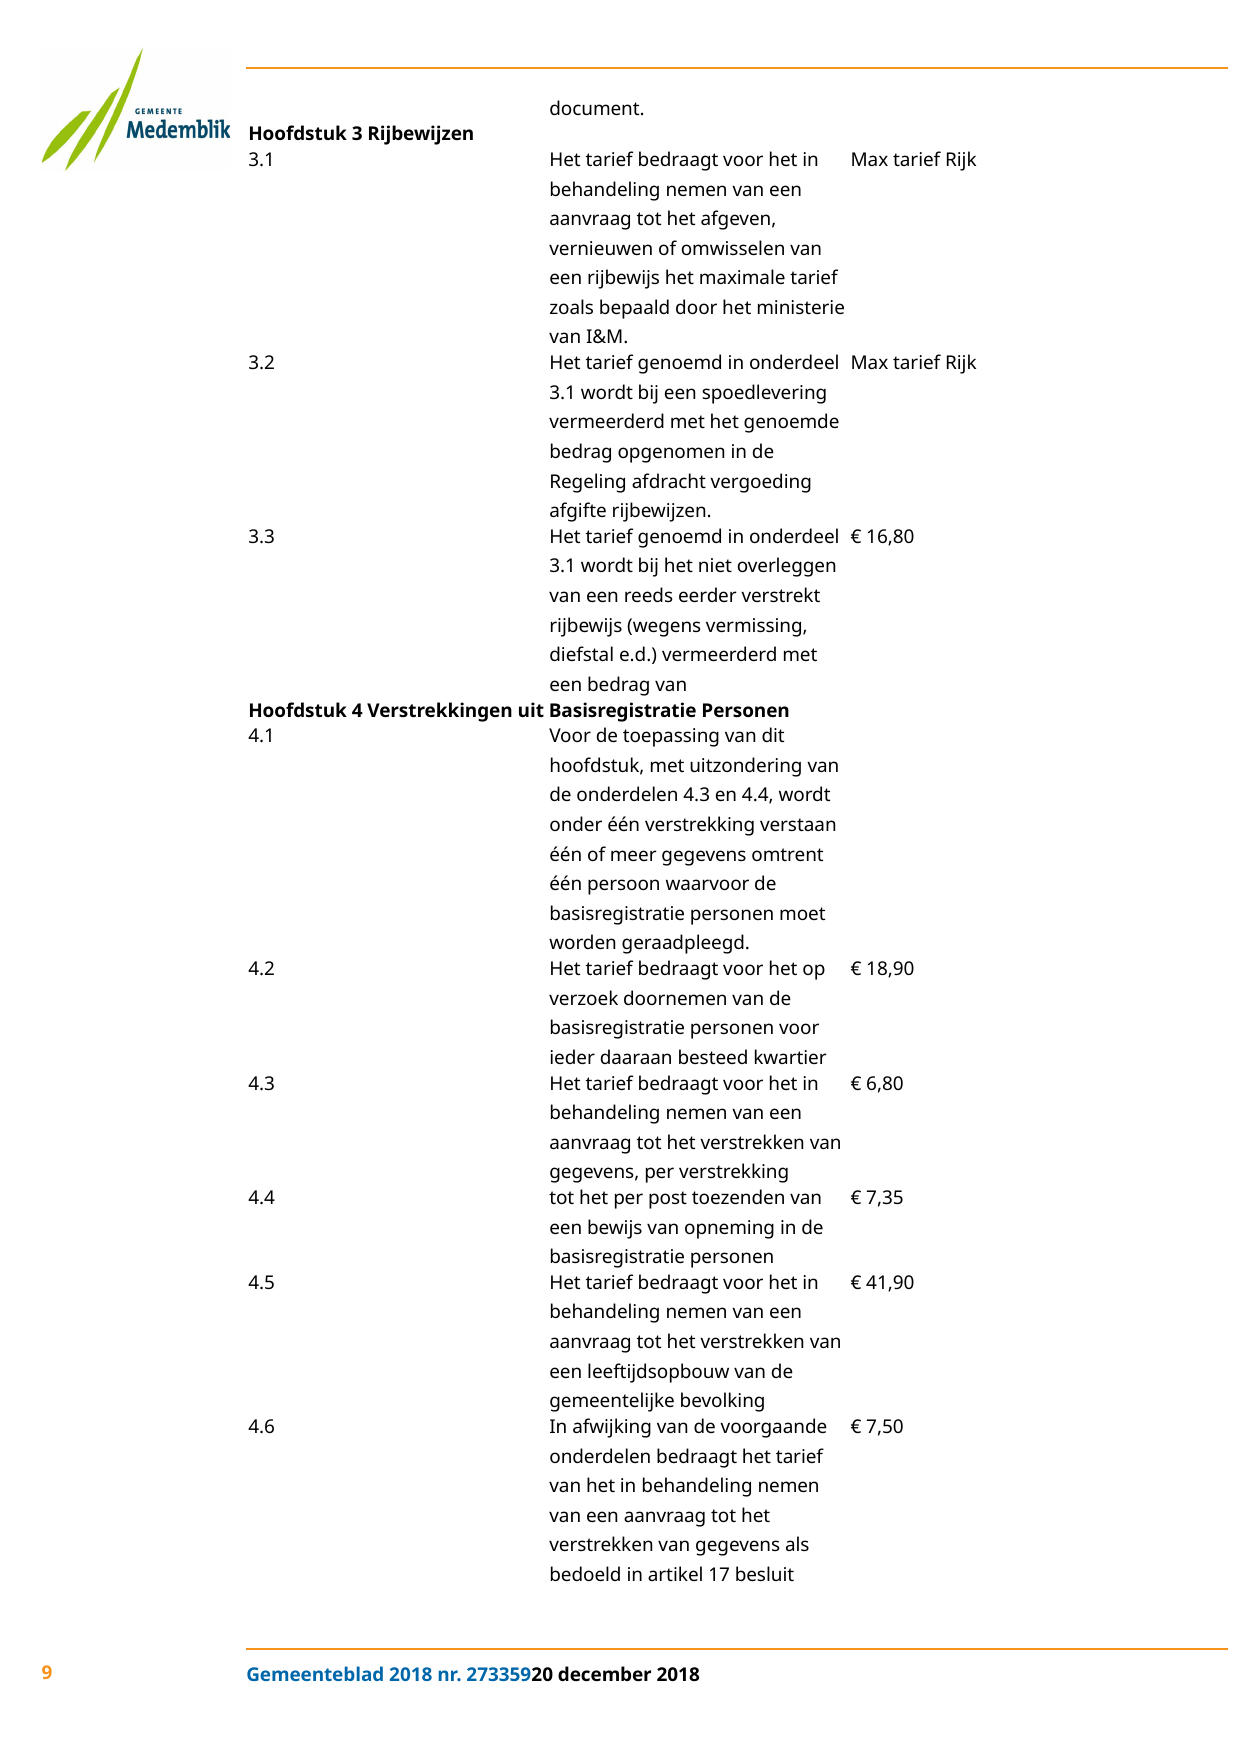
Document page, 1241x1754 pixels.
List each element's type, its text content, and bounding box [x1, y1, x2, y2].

table_cell [248, 95, 549, 121]
table_cell 4.1 [248, 723, 549, 955]
table_cell Het tarief bedraagt voor het op verzoek doornemen van de basisregistratie personen voor ieder daaraan besteed kwartier [549, 955, 850, 1070]
table_cell Het tarief bedraagt voor het in behandeling nemen van een aanvraag tot het verstrekken van een leeftijdsopbouw van de gemeentelijke bevolking [549, 1269, 850, 1413]
table_cell 3.2 [248, 350, 549, 523]
table_cell In afwijking van de voorgaande onderdelen bedraagt het tarief van het in behandeling nemen van een aanvraag tot het verstrekken van gegevens als bedoeld in artikel 17 besluit [549, 1413, 850, 1587]
table_cell 3.1 [248, 146, 549, 349]
table_cell 4.2 [248, 955, 549, 1070]
table_cell € 6,80 [850, 1070, 1152, 1184]
table_cell € 7,50 [850, 1413, 1152, 1587]
picture [41, 47, 231, 172]
table_cell [850, 95, 1152, 121]
table_cell € 41,90 [850, 1269, 1152, 1413]
table_cell 4.5 [248, 1269, 549, 1413]
table_cell € 16,80 [850, 523, 1152, 697]
table_cell 4.6 [248, 1413, 549, 1587]
table_cell Het tarief bedraagt voor het in behandeling nemen van een aanvraag tot het afgeven, vernieuwen of omwisselen van een rijbewijs het maximale tarief zoals bepaald door het ministerie van I&M. [549, 146, 850, 349]
table_cell Het tarief genoemd in onderdeel 3.1 wordt bij een spoedlevering vermeerderd met het genoemde bedrag opgenomen in de Regeling afdracht vergoeding afgifte rijbewijzen. [549, 350, 850, 523]
table_cell document. [549, 95, 850, 121]
table_cell 4.4 [248, 1184, 549, 1269]
table_cell 3.3 [248, 523, 549, 697]
table_cell € 18,90 [850, 955, 1152, 1070]
table_cell Voor de toepassing van dit hoofdstuk, met uitzondering van de onderdelen 4.3 en 4.4, wordt onder één verstrekking verstaan één of meer gegevens omtrent één persoon waarvoor de basisregistratie personen moet worden geraadpleegd. [549, 723, 850, 955]
table_cell [850, 723, 1152, 955]
table_cell € 7,35 [850, 1184, 1152, 1269]
table_cell Hoofdstuk 4 Verstrekkingen uit Basisregistratie Personen [248, 697, 1152, 722]
table_cell Max tarief Rijk [850, 146, 1152, 349]
table_cell Het tarief genoemd in onderdeel 3.1 wordt bij het niet overleggen van een reeds eerder verstrekt rijbewijs (wegens vermissing, diefstal e.d.) vermeerderd met een bedrag van [549, 523, 850, 697]
table_cell Max tarief Rijk [850, 350, 1152, 523]
table_cell 4.3 [248, 1070, 549, 1184]
table_cell Het tarief bedraagt voor het in behandeling nemen van een aanvraag tot het verstrekken van gegevens, per verstrekking [549, 1070, 850, 1184]
table_cell Hoofdstuk 3 Rijbewijzen [248, 121, 1152, 146]
table_cell tot het per post toezenden van een bewijs van opneming in de basisregistratie personen [549, 1184, 850, 1269]
